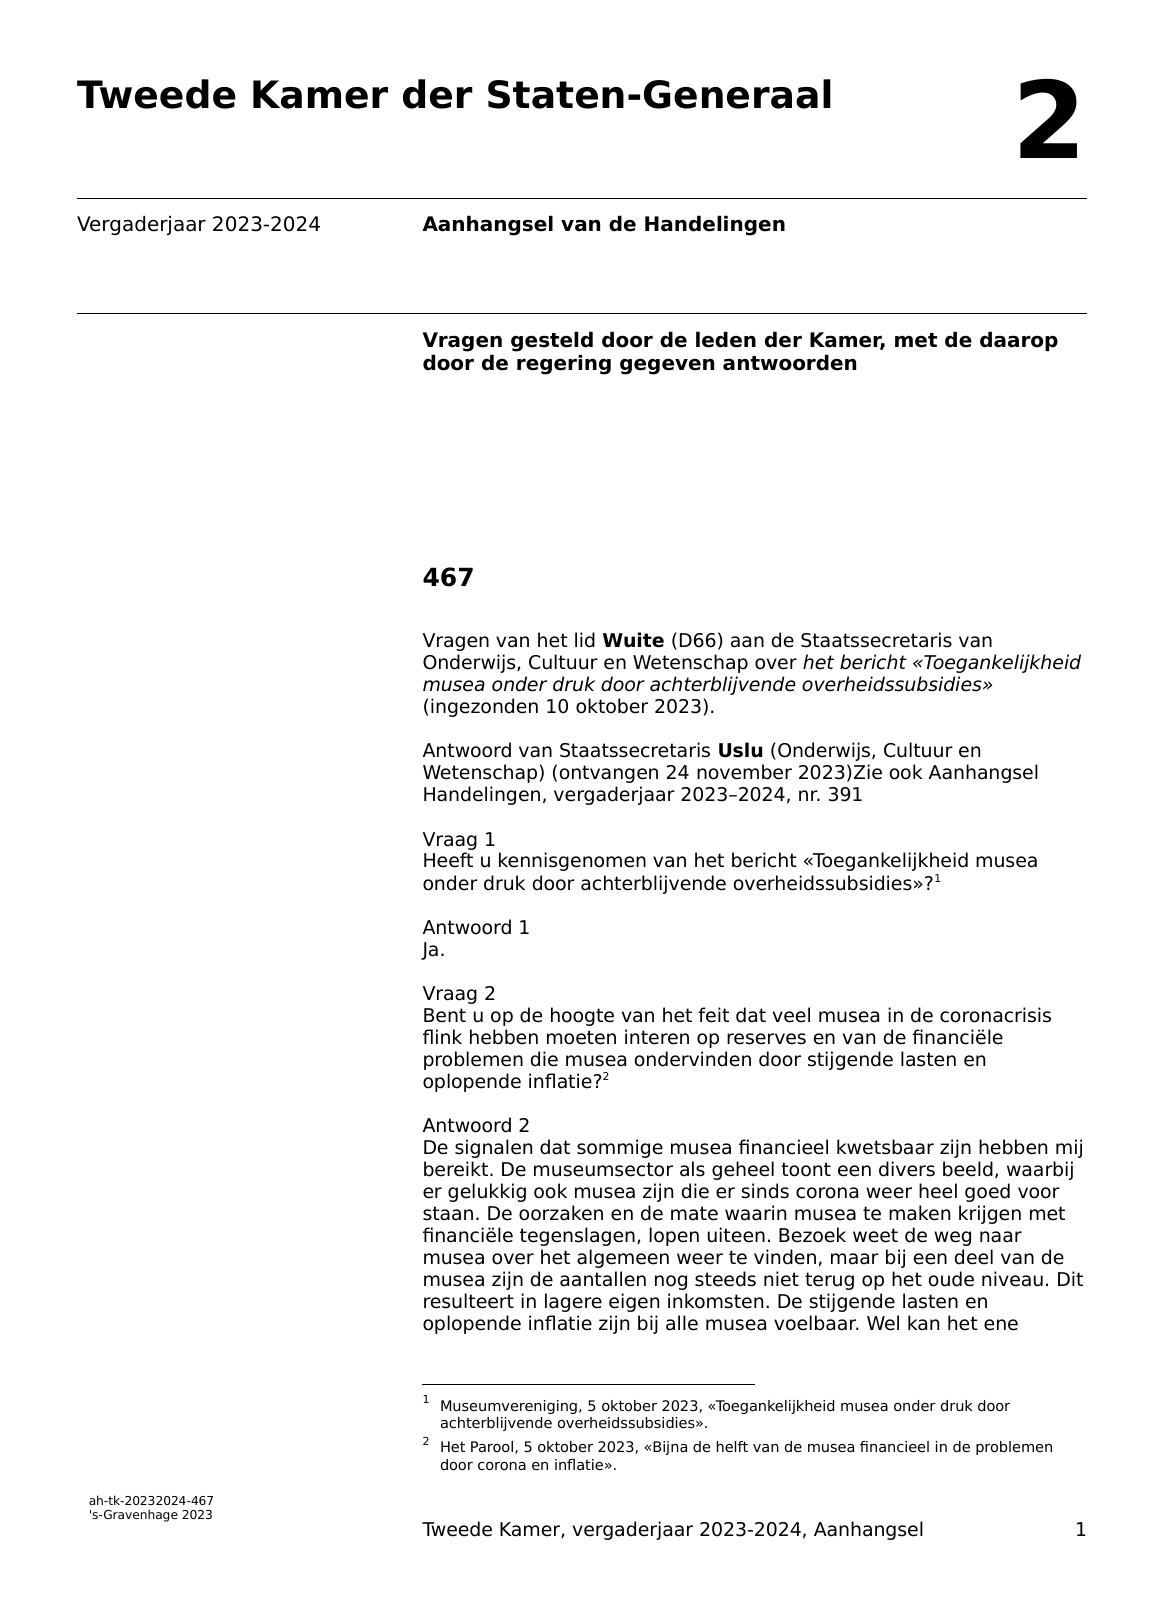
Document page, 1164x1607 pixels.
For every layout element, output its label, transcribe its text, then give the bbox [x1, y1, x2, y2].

text 's-Gravenhage 2023 [88, 1508, 323, 1522]
table_cell Aanhangsel van de Handelingen [422, 199, 1087, 313]
table_header Tweede Kamer der Staten-Generaal [77, 59, 886, 198]
text ah-tk-20232024-467 [88, 1494, 323, 1508]
text 467 [422, 563, 1087, 592]
text Antwoord 2 [422, 1115, 1087, 1137]
table_cell [77, 314, 422, 375]
text Ja. [422, 938, 1087, 961]
text Bent u op de hoogte van het feit dat veel musea in de coronacrisis flink hebben moeten interen op reserves en van de financiële problemen die musea ondervinden door stijgende lasten en oplopende inflatie? [422, 1005, 1087, 1093]
text Vraag 2 [422, 983, 1087, 1005]
table_cell Vragen gesteld door de leden der Kamer, met de daarop door de regering gegeven antwoorden [422, 314, 1087, 375]
text Antwoord 1 [422, 917, 1087, 938]
text Museumvereniging, 5 oktober 2023, «Toegankelijkheid musea onder druk door achterblijvende overheidssubsidies». [422, 1393, 1087, 1432]
text De signalen dat sommige musea financieel kwetsbaar zijn hebben mij bereikt. De museumsector als geheel toont een divers beeld, waarbij er gelukkig ook musea zijn die er sinds corona weer heel goed voor staan. De oorzaken en de mate waarin musea te maken krijgen met financiële tegenslagen, lopen uiteen. Bezoek weet de weg naar musea over het algemeen weer te vinden, maar bij een deel van de musea zijn de aantallen nog steeds niet terug op het oude niveau. Dit resulteert in lagere eigen inkomsten. De stijgende lasten en oplopende inflatie zijn bij alle musea voelbaar. Wel kan het ene [422, 1137, 1087, 1334]
table_cell Vergaderjaar 2023-2024 [77, 199, 422, 313]
text Vragen van het lid Wuite (D66) aan de Staatssecretaris van Onderwijs, Cultuur en Wetenschap over het bericht «Toegankelijkheid musea onder druk door achterblijvende overheidssubsidies» (ingezonden 10 oktober 2023). [422, 630, 1087, 718]
text Het Parool, 5 oktober 2023, «Bijna de helft van de musea financieel in de problemen door corona en inflatie». [422, 1435, 1087, 1474]
text Vraag 1 [422, 828, 1087, 850]
table_header 2 [886, 59, 1087, 198]
text Heeft u kennisgenomen van het bericht «Toegankelijkheid musea onder druk door achterblijvende overheidssubsidies»? [422, 850, 1087, 894]
text Antwoord van Staatssecretaris Uslu (Onderwijs, Cultuur en Wetenschap) (ontvangen 24 november 2023)Zie ook Aanhangsel Handelingen, vergaderjaar 2023–2024, nr. 391 [422, 740, 1087, 806]
